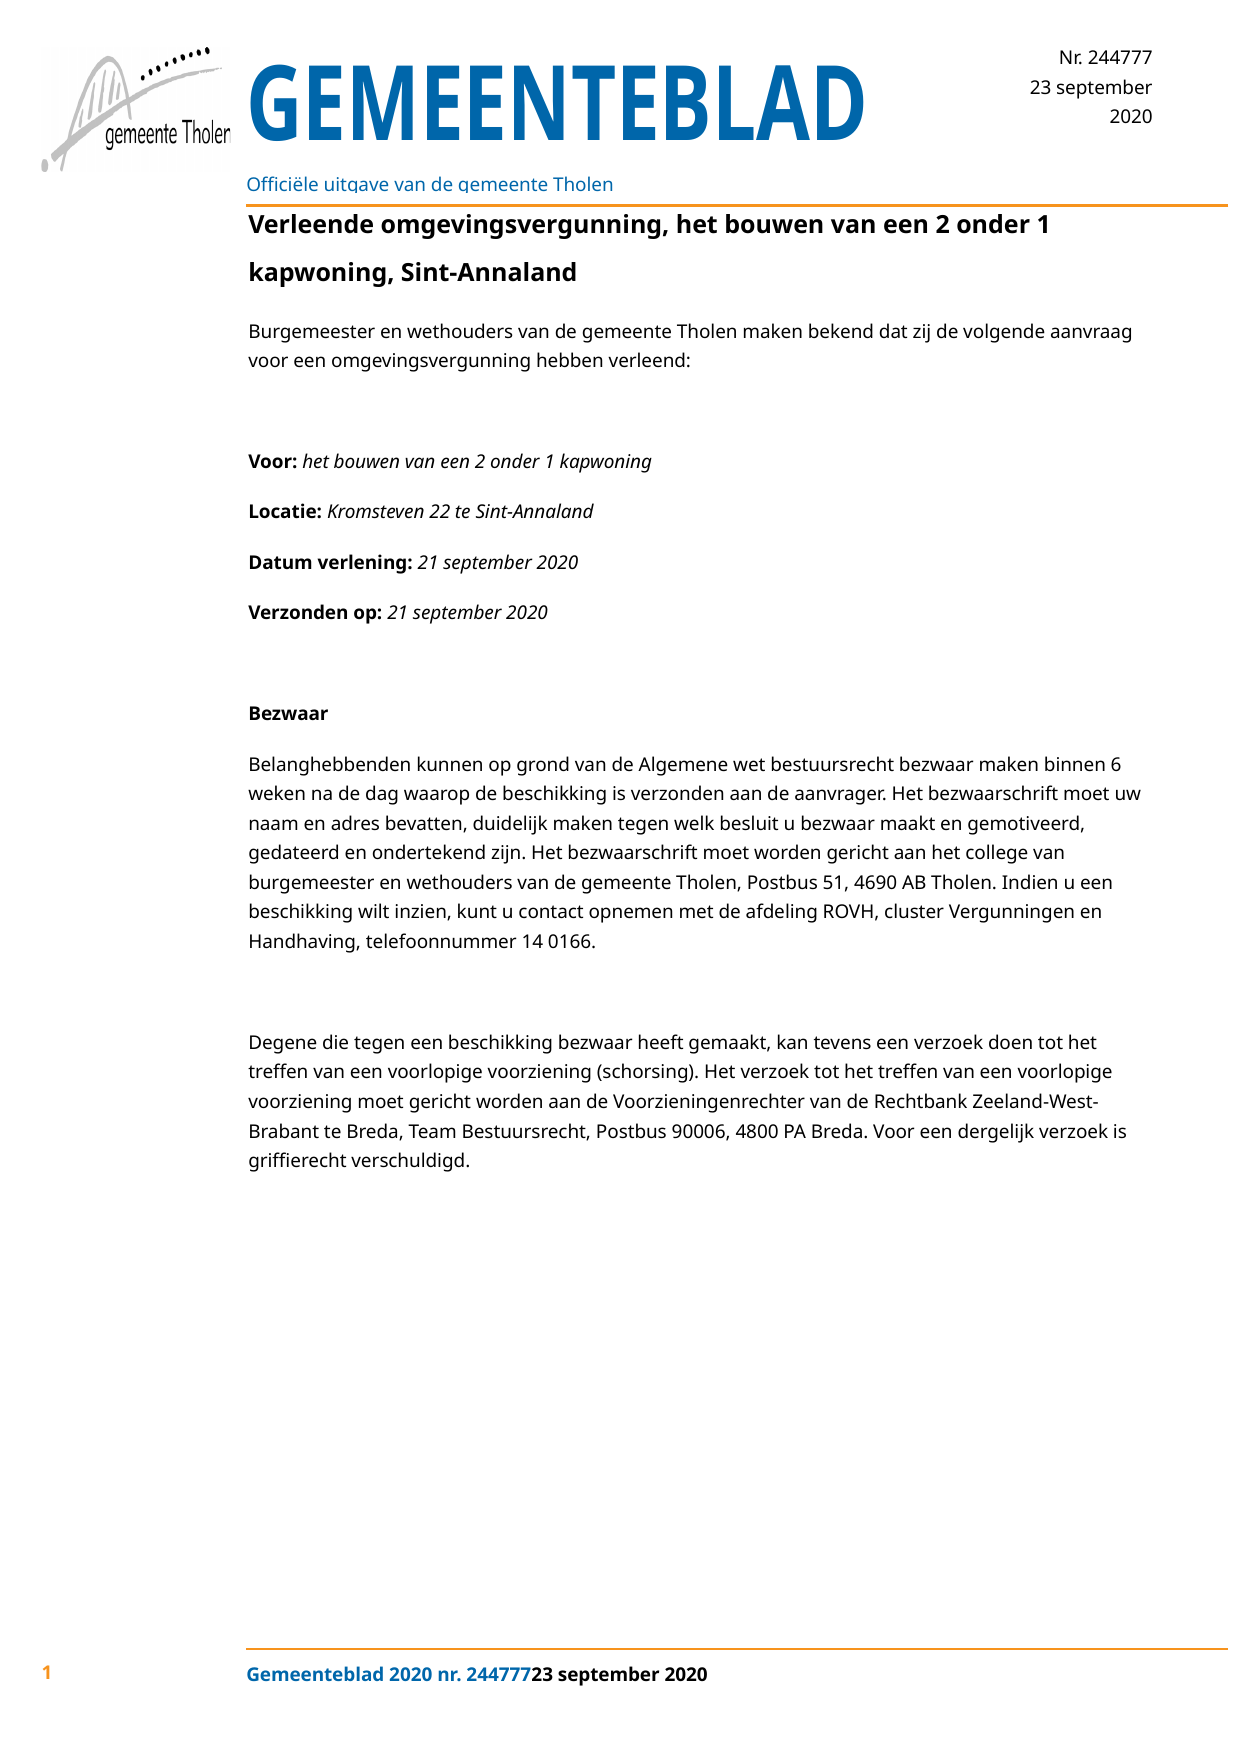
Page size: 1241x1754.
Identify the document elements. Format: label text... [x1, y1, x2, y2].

text Locatie: Kromsteven 22 te Sint-Annaland [248, 499, 1152, 524]
picture [41, 47, 231, 172]
text Datum verlening: 21 september 2020 [248, 549, 1152, 575]
text Verzonden op: 21 september 2020 [248, 599, 1152, 625]
text Burgemeester en wethouders van de gemeente Tholen maken bekend dat zij de volgende aanvraag voor een omgevingsvergunning hebben verleend: [248, 318, 1152, 373]
text Voor: het bouwen van een 2 onder 1 kapwoning [248, 448, 1152, 474]
text Verleende omgevingsvergunning, het bouwen van een 2 onder 1 kapwoning, Sint-Annaland [248, 207, 1152, 288]
text Bezwaar [248, 700, 1152, 726]
text Degene die tegen een beschikking bezwaar heeft gemaakt, kan tevens een verzoek doen tot het treffen van een voorlopige voorziening (schorsing). Het verzoek tot het treffen van een voorlopige voorziening moet gericht worden aan de Voorzieningenrechter van de Rechtbank Zeeland-West-Brabant te Breda, Team Bestuursrecht, Postbus 90006, 4800 PA Breda. Voor een dergelijk verzoek is griffierecht verschuldigd. [248, 1029, 1152, 1173]
text Belanghebbenden kunnen op grond van de Algemene wet bestuursrecht bezwaar maken binnen 6 weken na de dag waarop de beschikking is verzonden aan de aanvrager. Het bezwaarschrift moet uw naam en adres bevatten, duidelijk maken tegen welk besluit u bezwaar maakt en gemotiveerd, gedateerd en ondertekend zijn. Het bezwaarschrift moet worden gericht aan het college van burgemeester en wethouders van de gemeente Tholen, Postbus 51, 4690 AB Tholen. Indien u een beschikking wilt inzien, kunt u contact opnemen met de afdeling ROVH, cluster Vergunningen en Handhaving, telefoonnummer 14 0166. [248, 751, 1152, 954]
